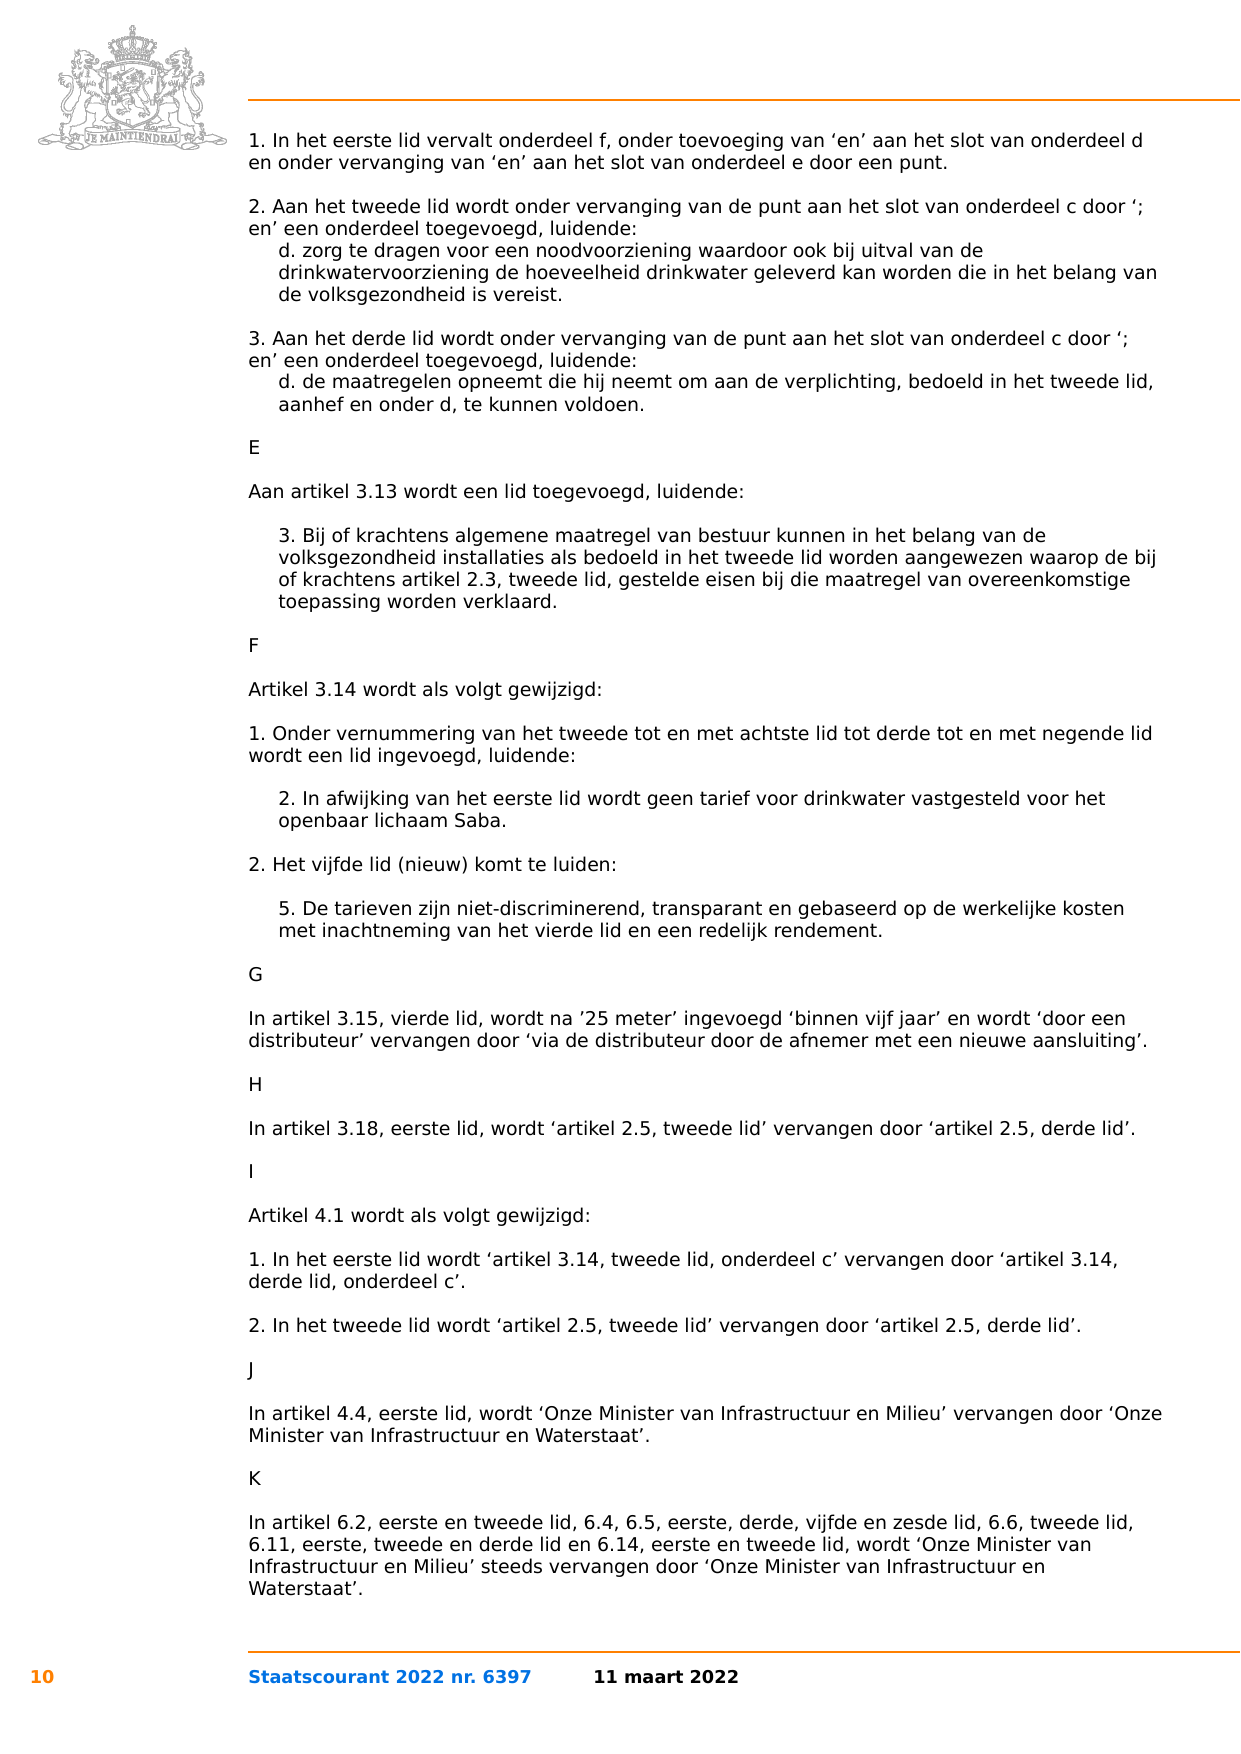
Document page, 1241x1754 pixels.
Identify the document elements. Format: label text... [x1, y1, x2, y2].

text G [248, 964, 1163, 986]
picture [38, 25, 227, 150]
text 2. Aan het tweede lid wordt onder vervanging van de punt aan het slot van onderdeel c door ‘; en’ een onderdeel toegevoegd, luidende: [248, 196, 1163, 240]
text H [248, 1073, 1163, 1096]
text 3. Aan het derde lid wordt onder vervanging van de punt aan het slot van onderdeel c door ‘; en’ een onderdeel toegevoegd, luidende: [248, 327, 1163, 371]
text 2. Het vijfde lid (nieuw) komt te luiden: [248, 854, 1163, 876]
text Artikel 3.14 wordt als volgt gewijzigd: [248, 679, 1163, 701]
text d. de maatregelen opneemt die hij neemt om aan de verplichting, bedoeld in het tweede lid, aanhef en onder d, te kunnen voldoen. [278, 371, 1163, 415]
text In artikel 6.2, eerste en tweede lid, 6.4, 6.5, eerste, derde, vijfde en zesde lid, 6.6, tweede lid, 6.11, eerste, tweede en derde lid en 6.14, eerste en tweede lid, wordt ‘Onze Minister van Infrastructuur en Milieu’ steeds vervangen door ‘Onze Minister van Infrastructuur en Waterstaat’. [248, 1512, 1163, 1600]
text I [248, 1161, 1163, 1183]
text 3. Bij of krachtens algemene maatregel van bestuur kunnen in het belang van de volksgezondheid installaties als bedoeld in het tweede lid worden aangewezen waarop de bij of krachtens artikel 2.3, tweede lid, gestelde eisen bij die maatregel van overeenkomstige toepassing worden verklaard. [278, 525, 1163, 613]
text In artikel 3.18, eerste lid, wordt ‘artikel 2.5, tweede lid’ vervangen door ‘artikel 2.5, derde lid’. [248, 1117, 1163, 1139]
text Artikel 4.1 wordt als volgt gewijzigd: [248, 1205, 1163, 1227]
text 1. In het eerste lid vervalt onderdeel f, onder toevoeging van ‘en’ aan het slot van onderdeel d en onder vervanging van ‘en’ aan het slot van onderdeel e door een punt. [248, 130, 1163, 174]
text d. zorg te dragen voor een noodvoorziening waardoor ook bij uitval van de drinkwatervoorziening de hoeveelheid drinkwater geleverd kan worden die in het belang van de volksgezondheid is vereist. [278, 240, 1163, 306]
text 2. In het tweede lid wordt ‘artikel 2.5, tweede lid’ vervangen door ‘artikel 2.5, derde lid’. [248, 1315, 1163, 1337]
text K [248, 1468, 1163, 1490]
text In artikel 4.4, eerste lid, wordt ‘Onze Minister van Infrastructuur en Milieu’ vervangen door ‘Onze Minister van Infrastructuur en Waterstaat’. [248, 1402, 1163, 1446]
text E [248, 437, 1163, 459]
text F [248, 635, 1163, 657]
text 1. Onder vernummering van het tweede tot en met achtste lid tot derde tot en met negende lid wordt een lid ingevoegd, luidende: [248, 722, 1163, 766]
text Aan artikel 3.13 wordt een lid toegevoegd, luidende: [248, 481, 1163, 503]
text 1. In het eerste lid wordt ‘artikel 3.14, tweede lid, onderdeel c’ vervangen door ‘artikel 3.14, derde lid, onderdeel c’. [248, 1249, 1163, 1293]
text 5. De tarieven zijn niet-discriminerend, transparant en gebaseerd op de werkelijke kosten met inachtneming van het vierde lid en een redelijk rendement. [278, 898, 1163, 942]
text J [248, 1359, 1163, 1381]
text 2. In afwijking van het eerste lid wordt geen tarief voor drinkwater vastgesteld voor het openbaar lichaam Saba. [278, 788, 1163, 832]
text In artikel 3.15, vierde lid, wordt na ’25 meter’ ingevoegd ‘binnen vijf jaar’ en wordt ‘door een distributeur’ vervangen door ‘via de distributeur door de afnemer met een nieuwe aansluiting’. [248, 1008, 1163, 1052]
